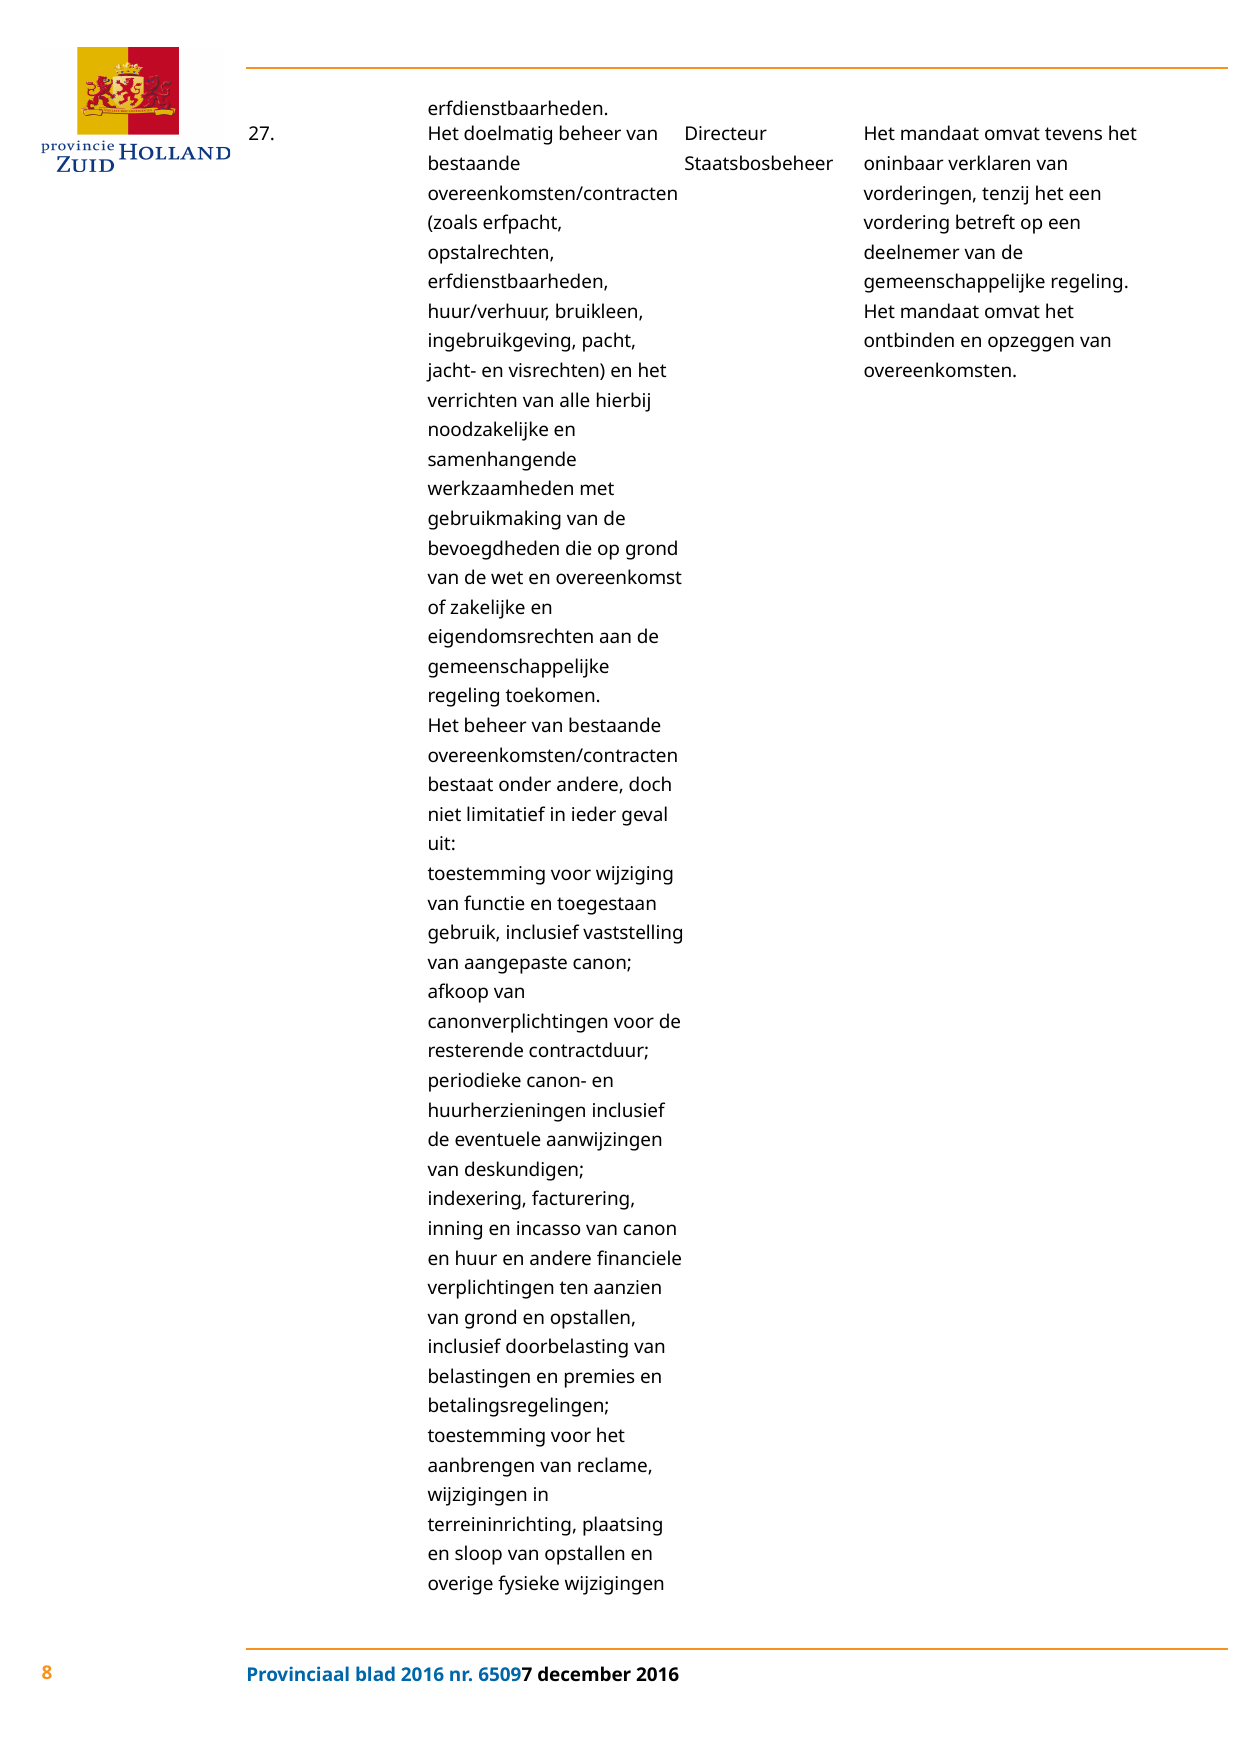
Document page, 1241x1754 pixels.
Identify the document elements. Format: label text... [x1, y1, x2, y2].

picture [41, 47, 231, 172]
table_cell [863, 95, 1152, 121]
table_cell erfdienstbaarheden. [427, 95, 684, 121]
table_cell 27. [248, 121, 427, 1596]
table_cell Het doelmatig beheer van bestaande overeenkomsten/contracten (zoals erfpacht, opstalrechten, erfdienstbaarheden, huur/verhuur, bruikleen, ingebruikgeving, pacht, jacht- en visrechten) en het verrichten van alle hierbij noodzakelijke en samenhangende werkzaamheden met gebruikmaking van de bevoegdheden die op grond van de wet en overeenkomst of zakelijke en eigendomsrechten aan de gemeenschappelijke regeling toekomen. Het beheer van bestaande overeenkomsten/contracten bestaat onder andere, doch niet limitatief in ieder geval uit: toestemming voor wijziging van functie en toegestaan gebruik, inclusief vaststelling van aangepaste canon; afkoop van canonverplichtingen voor de resterende contractduur; periodieke canon- en huurherzieningen inclusief de eventuele aanwijzingen van deskundigen; indexering, facturering, inning en incasso van canon en huur en andere financiele verplichtingen ten aanzien van grond en opstallen, inclusief doorbelasting van belastingen en premies en betalingsregelingen; toestemming voor het aanbrengen van reclame, wijzigingen in terreininrichting, plaatsing en sloop van opstallen en overige fysieke wijzigingen [427, 121, 684, 1596]
table_cell [248, 95, 427, 121]
table_cell Het mandaat omvat tevens het oninbaar verklaren van vorderingen, tenzij het een vordering betreft op een deelnemer van de gemeenschappelijke regeling. Het mandaat omvat het ontbinden en opzeggen van overeenkomsten. [863, 121, 1152, 1596]
table_cell Directeur Staatsbosbeheer [684, 121, 863, 1596]
table_cell [684, 95, 863, 121]
